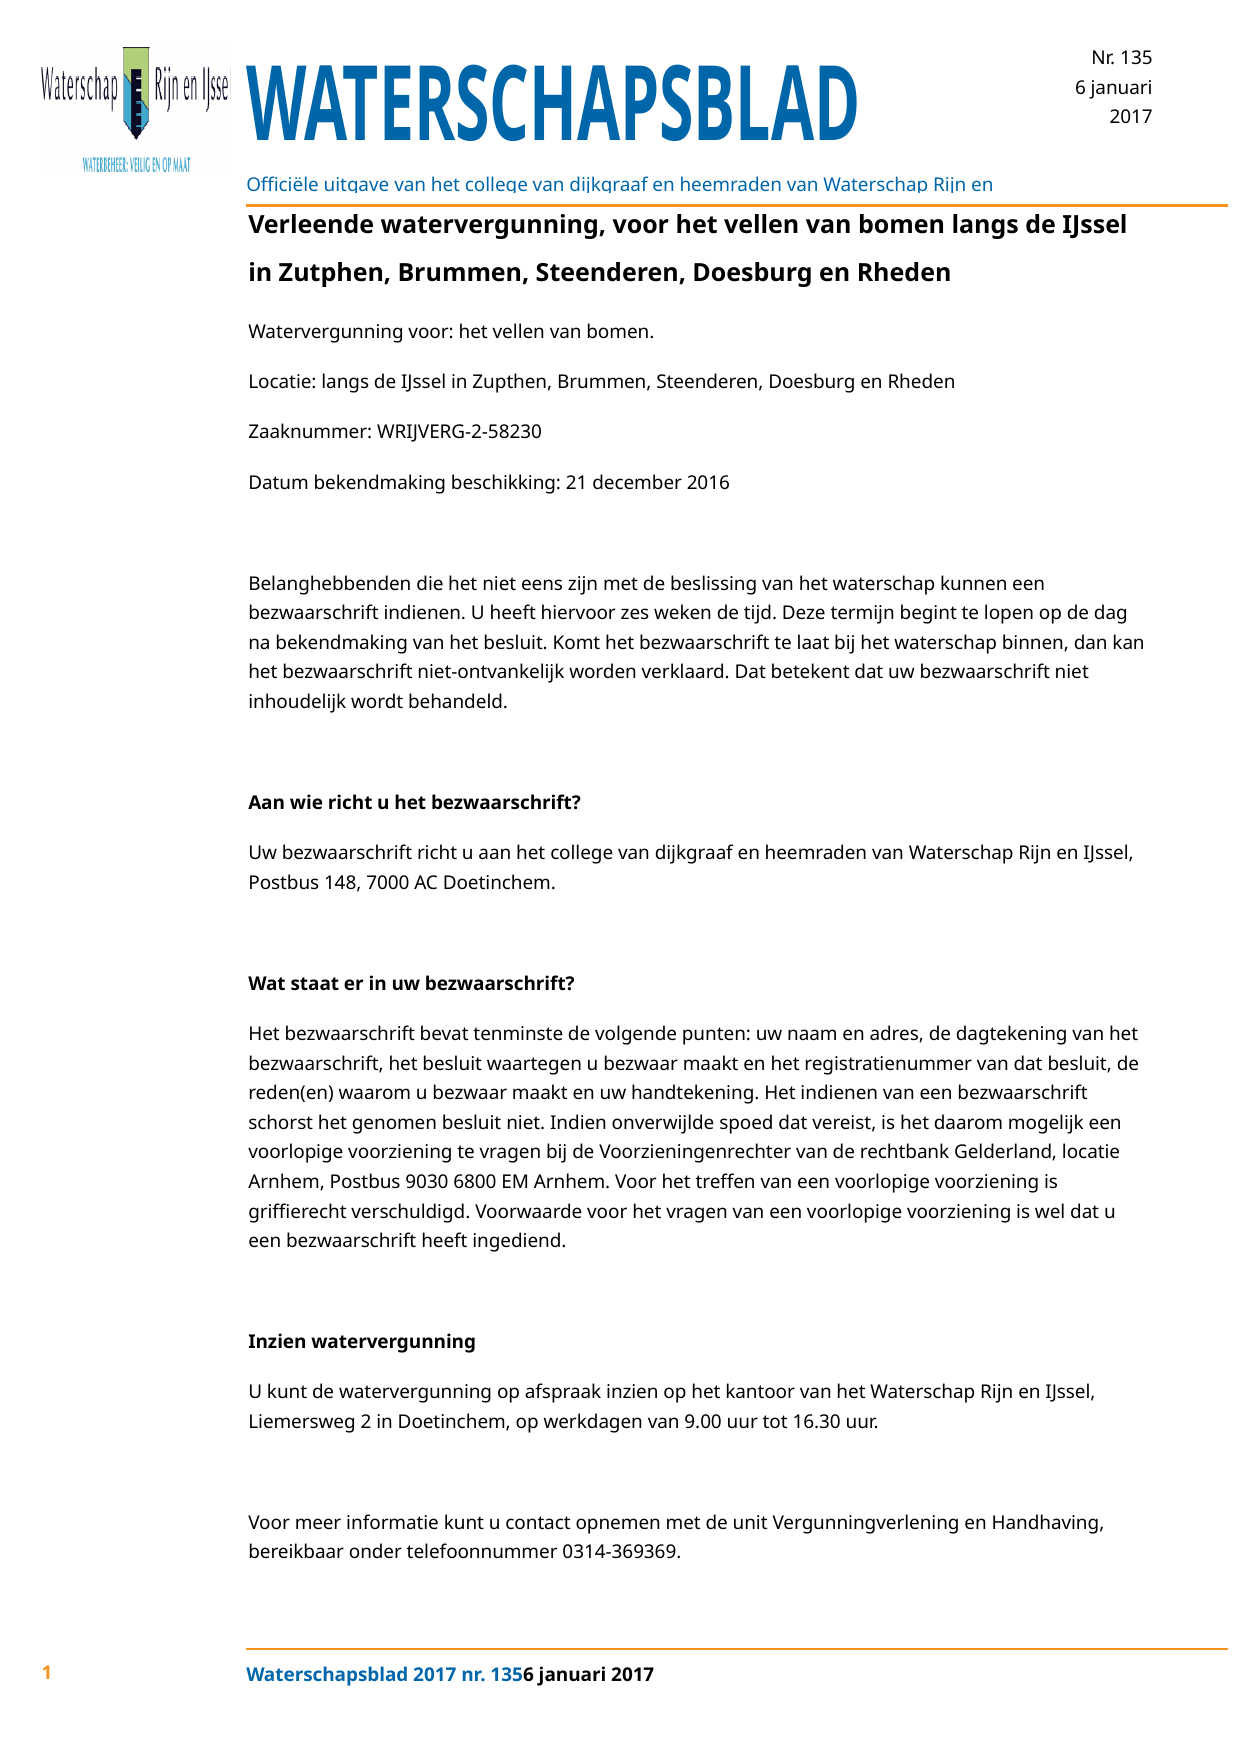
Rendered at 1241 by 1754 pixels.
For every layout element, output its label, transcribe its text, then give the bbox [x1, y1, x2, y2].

text Voor meer informatie kunt u contact opnemen met de unit Vergunningverlening en Handhaving, bereikbaar onder telefoonnummer 0314-369369. [248, 1509, 1152, 1564]
text Aan wie richt u het bezwaarschrift? [248, 789, 1152, 815]
text Watervergunning voor: het vellen van bomen. [248, 318, 1152, 344]
text U kunt de watervergunning op afspraak inzien op het kantoor van het Waterschap Rijn en IJssel, Liemersweg 2 in Doetinchem, op werkdagen van 9.00 uur tot 16.30 uur. [248, 1379, 1152, 1434]
text Het bezwaarschrift bevat tenminste de volgende punten: uw naam en adres, de dagtekening van het bezwaarschrift, het besluit waartegen u bezwaar maakt en het registratienummer van dat besluit, de reden(en) waarom u bezwaar maakt en uw handtekening. Het indienen van een bezwaarschrift schorst het genomen besluit niet. Indien onverwijlde spoed dat vereist, is het daarom mogelijk een voorlopige voorziening te vragen bij de Voorzieningenrechter van de rechtbank Gelderland, locatie Arnhem, Postbus 9030 6800 EM Arnhem. Voor het treffen van een voorlopige voorziening is griffierecht verschuldigd. Voorwaarde voor het vragen van een voorlopige voorziening is wel dat u een bezwaarschrift heeft ingediend. [248, 1020, 1152, 1253]
text Verleende watervergunning, voor het vellen van bomen langs de IJssel in Zutphen, Brummen, Steenderen, Doesburg en Rheden [248, 207, 1152, 288]
text Zaaknummer: WRIJVERG-2-58230 [248, 419, 1152, 444]
text Inzien watervergunning [248, 1328, 1152, 1354]
picture [41, 47, 231, 172]
text Uw bezwaarschrift richt u aan het college van dijkgraaf en heemraden van Waterschap Rijn en IJssel, Postbus 148, 7000 AC Doetinchem. [248, 839, 1152, 895]
text Wat staat er in uw bezwaarschrift? [248, 970, 1152, 996]
text Locatie: langs de IJssel in Zupthen, Brummen, Steenderen, Doesburg en Rheden [248, 368, 1152, 394]
text Datum bekendmaking beschikking: 21 december 2016 [248, 469, 1152, 495]
text Belanghebbenden die het niet eens zijn met de beslissing van het waterschap kunnen een bezwaarschrift indienen. U heeft hiervoor zes weken de tijd. Deze termijn begint te lopen op de dag na bekendmaking van het besluit. Komt het bezwaarschrift te laat bij het waterschap binnen, dan kan het bezwaarschrift niet-ontvankelijk worden verklaard. Dat betekent dat uw bezwaarschrift niet inhoudelijk wordt behandeld. [248, 570, 1152, 714]
